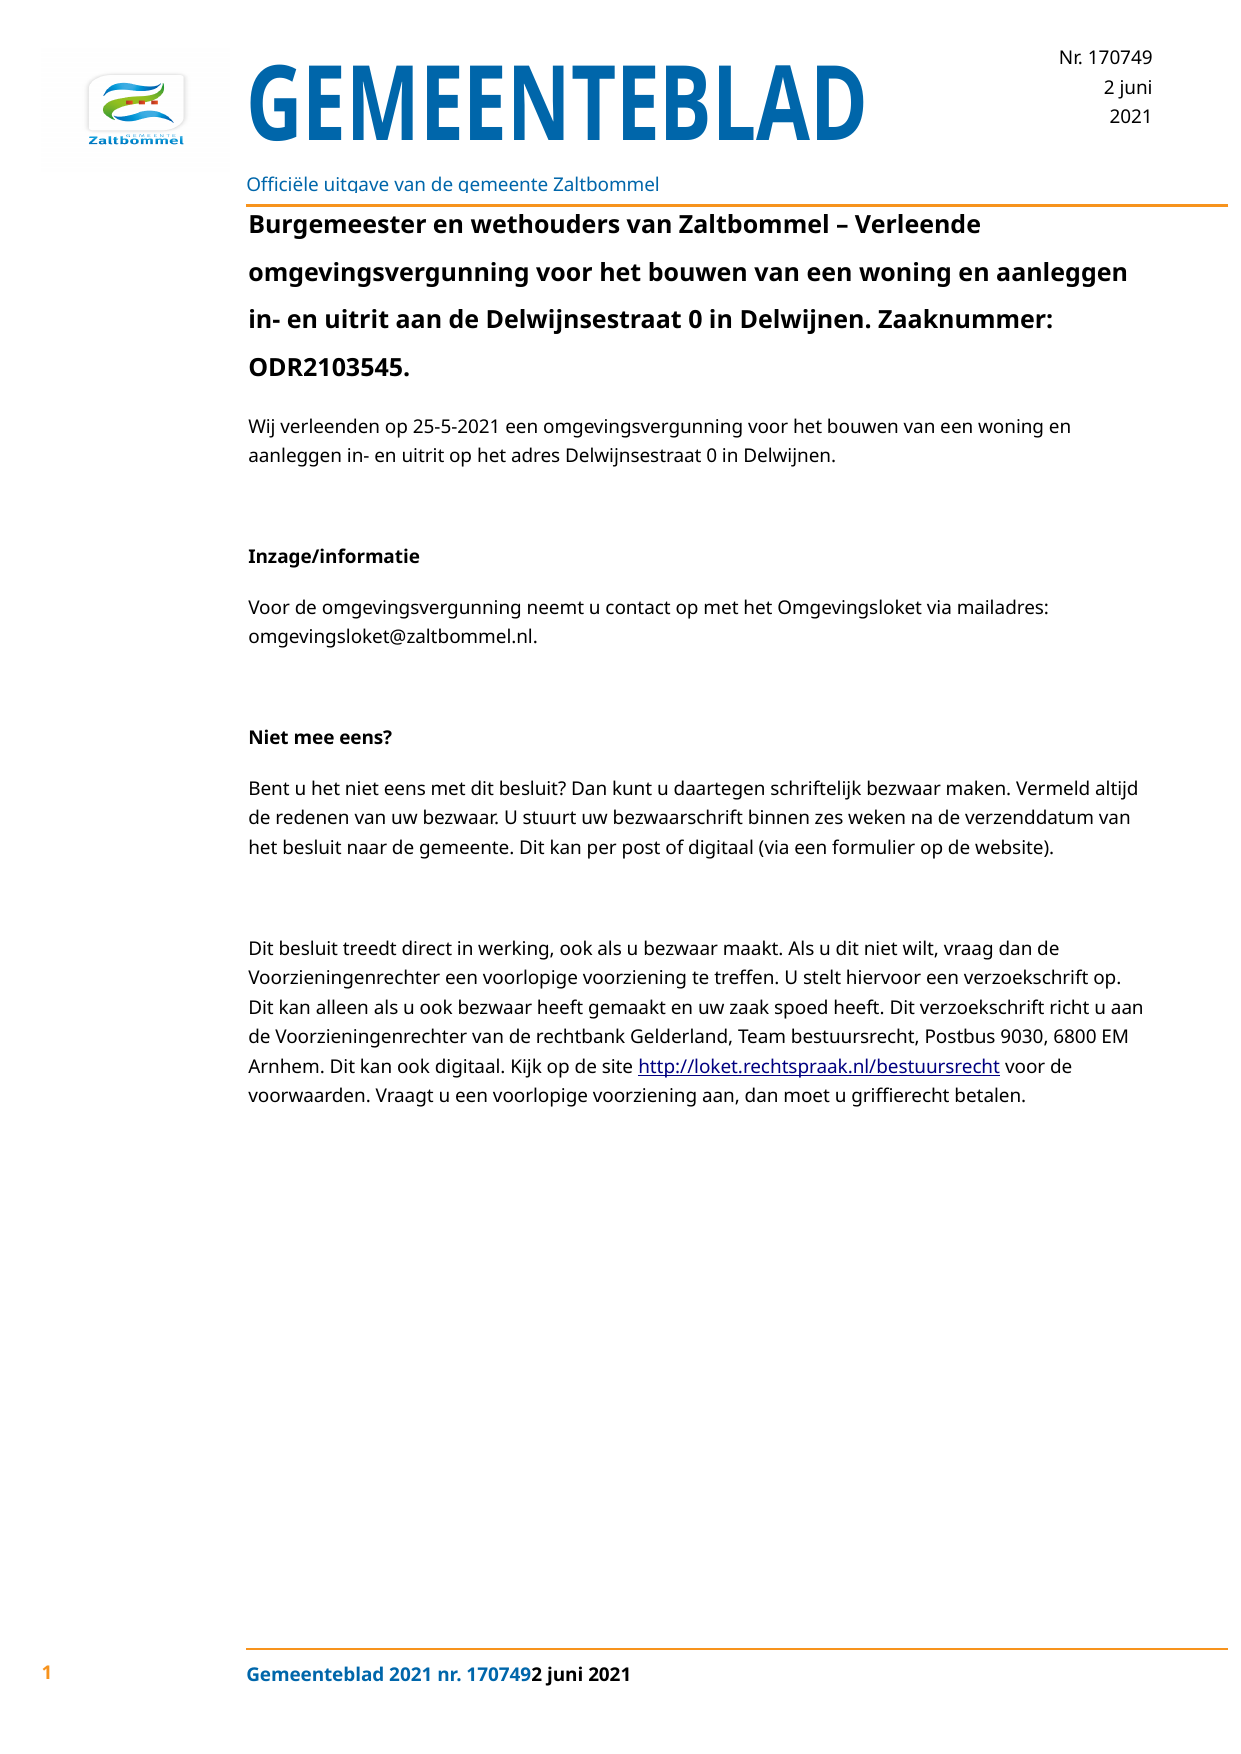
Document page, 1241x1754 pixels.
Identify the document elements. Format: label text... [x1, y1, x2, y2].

text Inzage/informatie [248, 543, 1152, 569]
text Voor de omgevingsvergunning neemt u contact op met het Omgevingsloket via mailadres: omgevingsloket@zaltbommel.nl. [248, 594, 1152, 649]
picture [41, 47, 231, 172]
text Wij verleenden op 25-5-2021 een omgevingsvergunning voor het bouwen van een woning en aanleggen in- en uitrit op het adres Delwijnsestraat 0 in Delwijnen. [248, 413, 1152, 468]
text Burgemeester en wethouders van Zaltbommel – Verleende omgevingsvergunning voor het bouwen van een woning en aanleggen in- en uitrit aan de Delwijnsestraat 0 in Delwijnen. Zaaknummer: ODR2103545. [248, 207, 1152, 384]
text Dit besluit treedt direct in werking, ook als u bezwaar maakt. Als u dit niet wilt, vraag dan de Voorzieningenrechter een voorlopige voorziening te treffen. U stelt hiervoor een verzoekschrift op. Dit kan alleen als u ook bezwaar heeft gemaakt en uw zaak spoed heeft. Dit verzoekschrift richt u aan de Voorzieningenrechter van de rechtbank Gelderland, Team bestuursrecht, Postbus 9030, 6800 EM Arnhem. Dit kan ook digitaal. Kijk op de site http://loket.rechtspraak.nl/bestuursrecht voor de voorwaarden. Vraagt u een voorlopige voorziening aan, dan moet u griffierecht betalen. [248, 935, 1152, 1108]
text Niet mee eens? [248, 724, 1152, 750]
text Bent u het niet eens met dit besluit? Dan kunt u daartegen schriftelijk bezwaar maken. Vermeld altijd de redenen van uw bezwaar. U stuurt uw bezwaarschrift binnen zes weken na de verzenddatum van het besluit naar de gemeente. Dit kan per post of digitaal (via een formulier op de website). [248, 775, 1152, 860]
